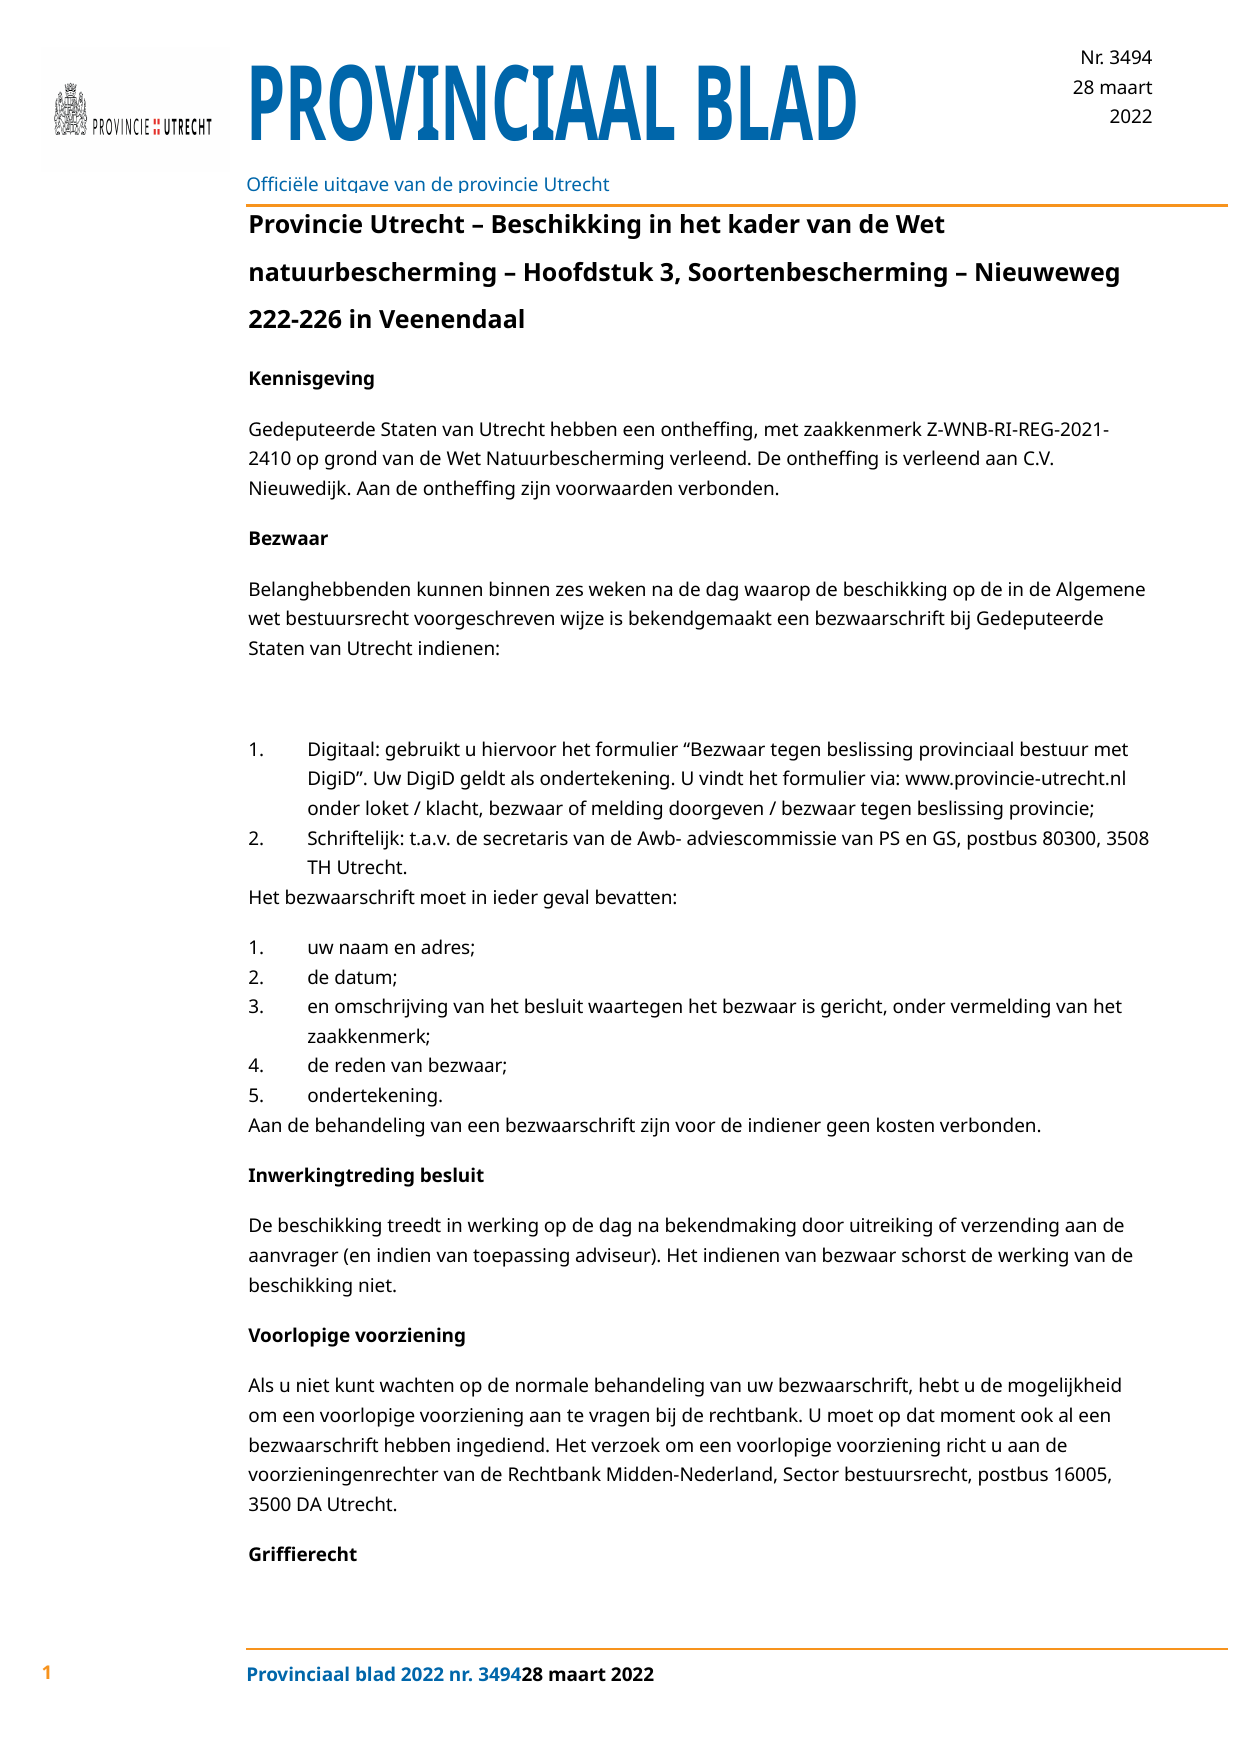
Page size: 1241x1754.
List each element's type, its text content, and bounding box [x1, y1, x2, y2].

text Belanghebbenden kunnen binnen zes weken na de dag waarop de beschikking op de in de Algemene wet bestuursrecht voorgeschreven wijze is bekendgemaakt een bezwaarschrift bij Gedeputeerde Staten van Utrecht indienen: [248, 576, 1152, 661]
text Als u niet kunt wachten op de normale behandeling van uw bezwaarschrift, hebt u de mogelijkheid om een voorlopige voorziening aan te vragen bij de rechtbank. U moet op dat moment ook al een bezwaarschrift hebben ingediend. Het verzoek om een voorlopige voorziening richt u aan de voorzieningenrechter van de Rechtbank Midden-Nederland, Sector bestuursrecht, postbus 16005, 3500 DA Utrecht. [248, 1373, 1152, 1517]
text Bezwaar [248, 526, 1152, 551]
list ondertekening. [248, 1082, 1152, 1108]
list de reden van bezwaar; [248, 1053, 1152, 1078]
list Digitaal: gebruikt u hiervoor het formulier “Bezwaar tegen beslissing provinciaal bestuur met DigiD”. Uw DigiD geldt als ondertekening. U vindt het formulier via: www.provincie-utrecht.nl onder loket / klacht, bezwaar of melding doorgeven / bezwaar tegen beslissing provincie; [248, 736, 1152, 821]
text Kennisgeving [248, 366, 1152, 391]
picture [41, 47, 231, 172]
list de datum; [248, 964, 1152, 989]
text Provincie Utrecht – Beschikking in het kader van de Wet natuurbescherming – Hoofdstuk 3, Soortenbescherming – Nieuweweg 222-226 in Veenendaal [248, 207, 1152, 336]
text Aan de behandeling van een bezwaarschrift zijn voor de indiener geen kosten verbonden. [248, 1112, 1152, 1137]
list en omschrijving van het besluit waartegen het bezwaar is gericht, onder vermelding van het zaakkenmerk; [248, 993, 1152, 1049]
text Inwerkingtreding besluit [248, 1162, 1152, 1188]
list uw naam en adres; [248, 934, 1152, 960]
text De beschikking treedt in werking op de dag na bekendmaking door uitreiking of verzending aan de aanvrager (en indien van toepassing adviseur). Het indienen van bezwaar schorst de werking van de beschikking niet. [248, 1213, 1152, 1297]
text Voorlopige voorziening [248, 1322, 1152, 1348]
text Griffierecht [248, 1541, 1152, 1567]
list Schriftelijk: t.a.v. de secretaris van de Awb- adviescommissie van PS en GS, postbus 80300, 3508 TH Utrecht. [248, 825, 1152, 880]
text Gedeputeerde Staten van Utrecht hebben een ontheffing, met zaakkenmerk Z-WNB-RI-REG-2021-2410 op grond van de Wet Natuurbescherming verleend. De ontheffing is verleend aan C.V. Nieuwedijk. Aan de ontheffing zijn voorwaarden verbonden. [248, 416, 1152, 501]
text Het bezwaarschrift moet in ieder geval bevatten: [248, 884, 1152, 909]
